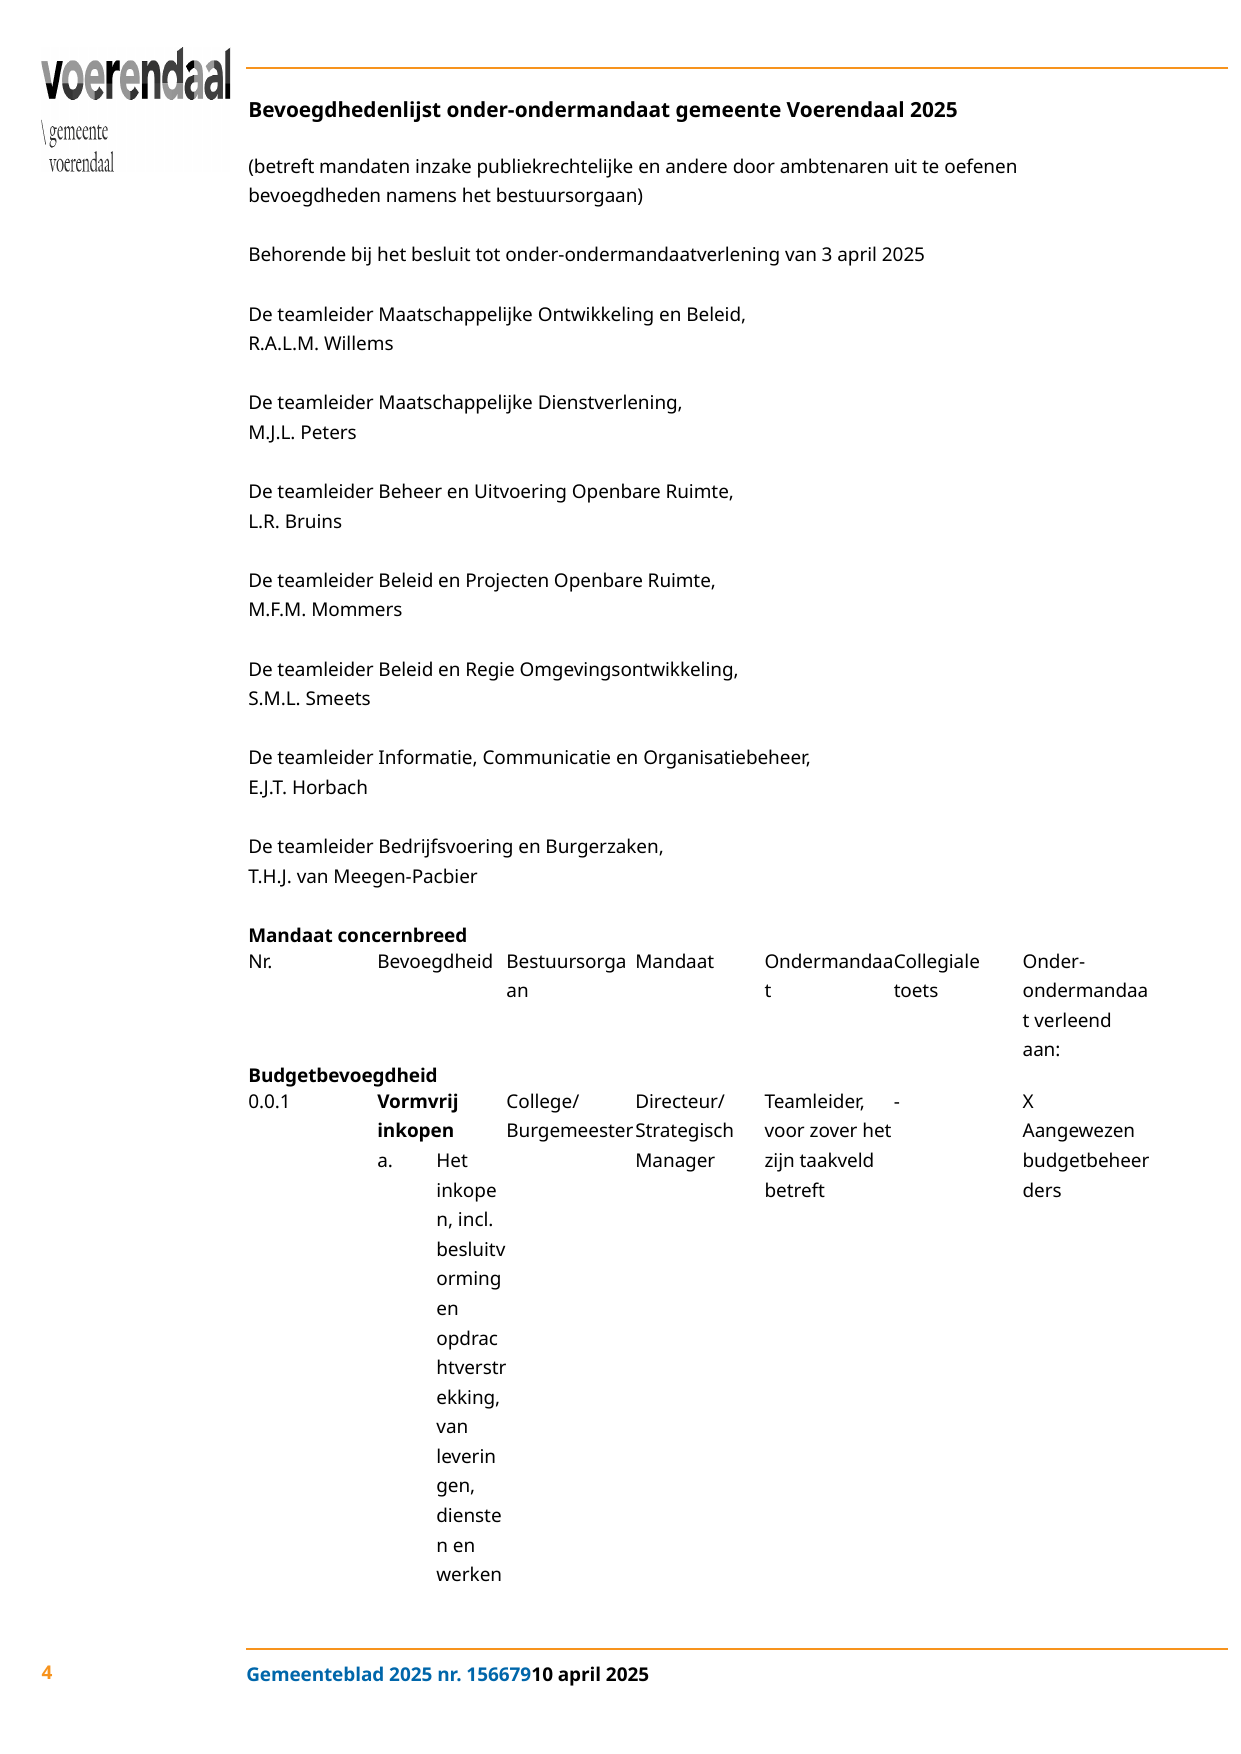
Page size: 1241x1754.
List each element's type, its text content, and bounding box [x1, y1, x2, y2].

text De teamleider Beheer en Uitvoering Openbare Ruimte, [248, 478, 1152, 504]
table_cell Bestuursorgaan [506, 948, 635, 1062]
table_cell Directeur/ Strategisch Manager [635, 1088, 764, 1587]
text L.R. Bruins [248, 508, 1152, 534]
text E.J.T. Horbach [248, 774, 1152, 800]
text S.M.L. Smeets [248, 685, 1152, 711]
text R.A.L.M. Willems [248, 330, 1152, 356]
text M.F.M. Mommers [248, 597, 1152, 622]
table_header Mandaat concernbreed [248, 922, 764, 948]
table_cell Bevoegdheid [377, 948, 506, 1062]
text (betreft mandaten inzake publiekrechtelijke en andere door ambtenaren uit te oefenen bevoegdheden namens het bestuursorgaan) [248, 153, 1152, 208]
text Behorende bij het besluit tot onder-ondermandaatverlening van 3 april 2025 [248, 242, 1152, 267]
text De teamleider Maatschappelijke Ontwikkeling en Beleid, [248, 301, 1152, 327]
table_cell Collegiale toets [894, 948, 1022, 1062]
table_cell - [894, 1088, 1022, 1587]
text Bevoegdhedenlijst onder-ondermandaat gemeente Voerendaal 2025 [248, 95, 1152, 123]
text De teamleider Beleid en Projecten Openbare Ruimte, [248, 567, 1152, 593]
table_header [764, 922, 893, 948]
table_header [894, 922, 1152, 948]
text M.J.L. Peters [248, 419, 1152, 445]
table_cell Ondermandaat [764, 948, 893, 1062]
picture [41, 47, 231, 172]
text De teamleider Bedrijfsvoering en Burgerzaken, [248, 833, 1152, 859]
table_cell Teamleider, voor zover het zijn taakveld betreft [764, 1088, 893, 1587]
table_cell Nr. [248, 948, 377, 1062]
text De teamleider Informatie, Communicatie en Organisatiebeheer, [248, 744, 1152, 770]
text T.H.J. van Meegen-Pacbier [248, 863, 1152, 889]
table_cell Vormvrij inkopen Het inkopen, incl. besluitvorming en opdrachtverstrekking, van leveringen, diensten en werken [377, 1088, 506, 1587]
table_cell Budgetbevoegdheid [248, 1063, 1152, 1088]
table_cell Onder-ondermandaat verleend aan: [1023, 948, 1152, 1062]
table_cell Mandaat [635, 948, 764, 1062]
table_cell 0.0.1 [248, 1088, 377, 1587]
table_cell X Aangewezen budgetbeheerders [1023, 1088, 1152, 1587]
text De teamleider Beleid en Regie Omgevingsontwikkeling, [248, 656, 1152, 682]
table_cell College/ Burgemeester [506, 1088, 635, 1587]
text De teamleider Maatschappelijke Dienstverlening, [248, 389, 1152, 415]
